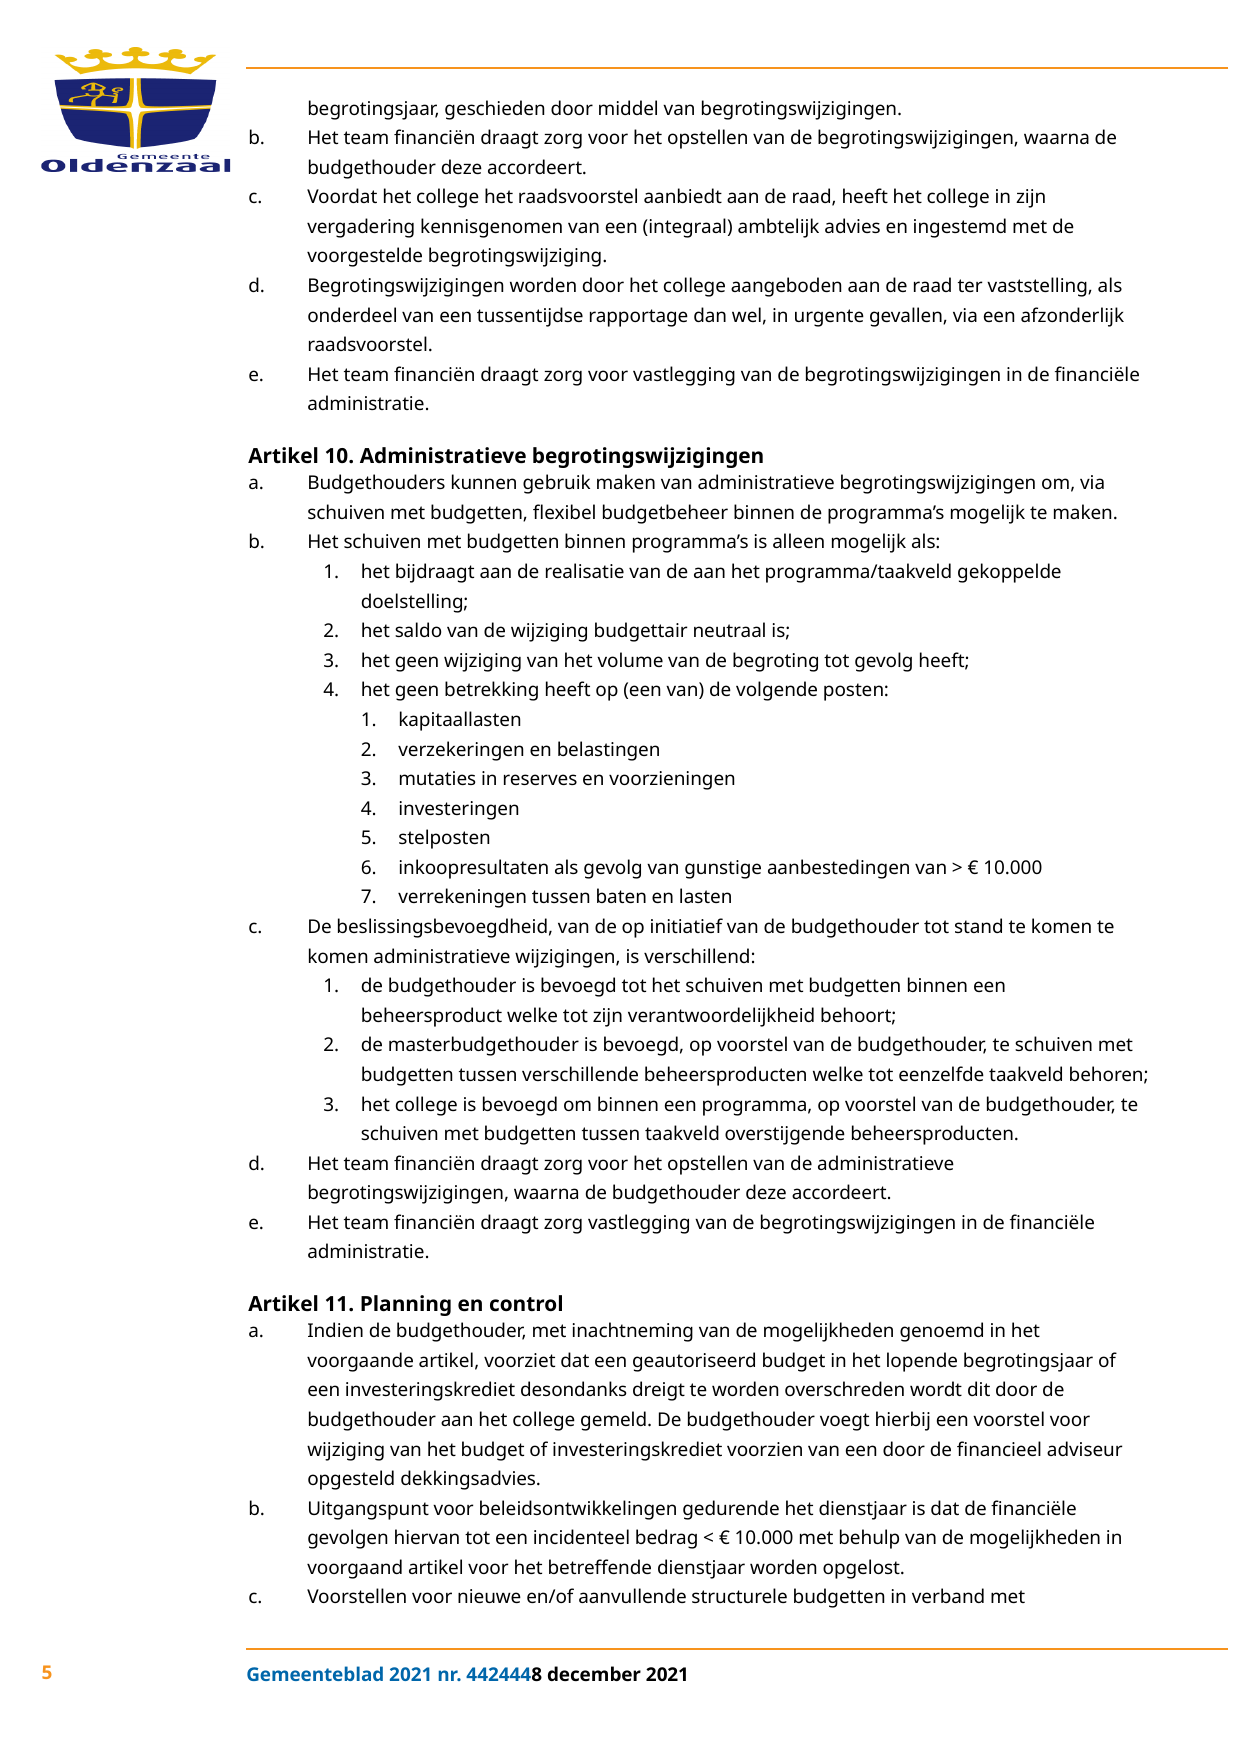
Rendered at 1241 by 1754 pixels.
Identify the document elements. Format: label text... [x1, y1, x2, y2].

list stelposten [361, 824, 1152, 850]
list het geen betrekking heeft op (een van) de volgende posten: [323, 677, 1152, 702]
list de masterbudgethouder is bevoegd, op voorstel van de budgethouder, te schuiven met budgetten tussen verschillende beheersproducten welke tot eenzelfde taakveld behoren; [323, 1032, 1152, 1087]
list Het team financiën draagt zorg vastlegging van de begrotingswijzigingen in de financiële administratie. [248, 1209, 1152, 1264]
list kapitaallasten [361, 706, 1152, 732]
list Het team financiën draagt zorg voor het opstellen van de administratieve begrotingswijzigingen, waarna de budgethouder deze accordeert. [248, 1150, 1152, 1205]
list het bijdraagt aan de realisatie van de aan het programma/taakveld gekoppelde doelstelling; [323, 558, 1152, 613]
list Begrotingswijzigingen worden door het college aangeboden aan de raad ter vaststelling, als onderdeel van een tussentijdse rapportage dan wel, in urgente gevallen, via een afzonderlijk raadsvoorstel. [248, 272, 1152, 357]
list inkoopresultaten als gevolg van gunstige aanbestedingen van > € 10.000 [361, 854, 1152, 880]
list Budgethouders kunnen gebruik maken van administratieve begrotingswijzigingen om, via schuiven met budgetten, flexibel budgetbeheer binnen de programma’s mogelijk te maken. [248, 469, 1152, 525]
list Uitgangspunt voor beleidsontwikkelingen gedurende het dienstjaar is dat de financiële gevolgen hiervan tot een incidenteel bedrag < € 10.000 met behulp van de mogelijkheden in voorgaand artikel voor het betreffende dienstjaar worden opgelost. [248, 1495, 1152, 1580]
list verrekeningen tussen baten en lasten [361, 884, 1152, 909]
list Voorstellen voor nieuwe en/of aanvullende structurele budgetten in verband met [248, 1584, 1152, 1609]
text Artikel 11. Planning en control [248, 1289, 1152, 1317]
list mutaties in reserves en voorzieningen [361, 765, 1152, 791]
text Artikel 10. Administratieve begrotingswijzigingen [248, 441, 1152, 469]
picture [41, 47, 231, 172]
list de budgethouder is bevoegd tot het schuiven met budgetten binnen een beheersproduct welke tot zijn verantwoordelijkheid behoort; [323, 972, 1152, 1028]
list investeringen [361, 795, 1152, 821]
list het college is bevoegd om binnen een programma, op voorstel van de budgethouder, te schuiven met budgetten tussen taakveld overstijgende beheersproducten. [323, 1091, 1152, 1146]
list het saldo van de wijziging budgettair neutraal is; [323, 617, 1152, 643]
list Het team financiën draagt zorg voor het opstellen van de begrotingswijzigingen, waarna de budgethouder deze accordeert. [248, 124, 1152, 180]
list verzekeringen en belastingen [361, 736, 1152, 761]
list De beslissingsbevoegdheid, van de op initiatief van de budgethouder tot stand te komen te komen administratieve wijzigingen, is verschillend: [248, 913, 1152, 968]
list Het team financiën draagt zorg voor vastlegging van de begrotingswijzigingen in de financiële administratie. [248, 361, 1152, 416]
list Voordat het college het raadsvoorstel aanbiedt aan de raad, heeft het college in zijn vergadering kennisgenomen van een (integraal) ambtelijk advies en ingestemd met de voorgestelde begrotingswijziging. [248, 183, 1152, 268]
list begrotingsjaar, geschieden door middel van begrotingswijzigingen. [248, 95, 1152, 121]
list Indien de budgethouder, met inachtneming van de mogelijkheden genoemd in het voorgaande artikel, voorziet dat een geautoriseerd budget in het lopende begrotingsjaar of een investeringskrediet desondanks dreigt te worden overschreden wordt dit door de budgethouder aan het college gemeld. De budgethouder voegt hierbij een voorstel voor wijziging van het budget of investeringskrediet voorzien van een door de financieel adviseur opgesteld dekkingsadvies. [248, 1317, 1152, 1491]
list Het schuiven met budgetten binnen programma’s is alleen mogelijk als: [248, 529, 1152, 554]
list het geen wijziging van het volume van de begroting tot gevolg heeft; [323, 647, 1152, 673]
